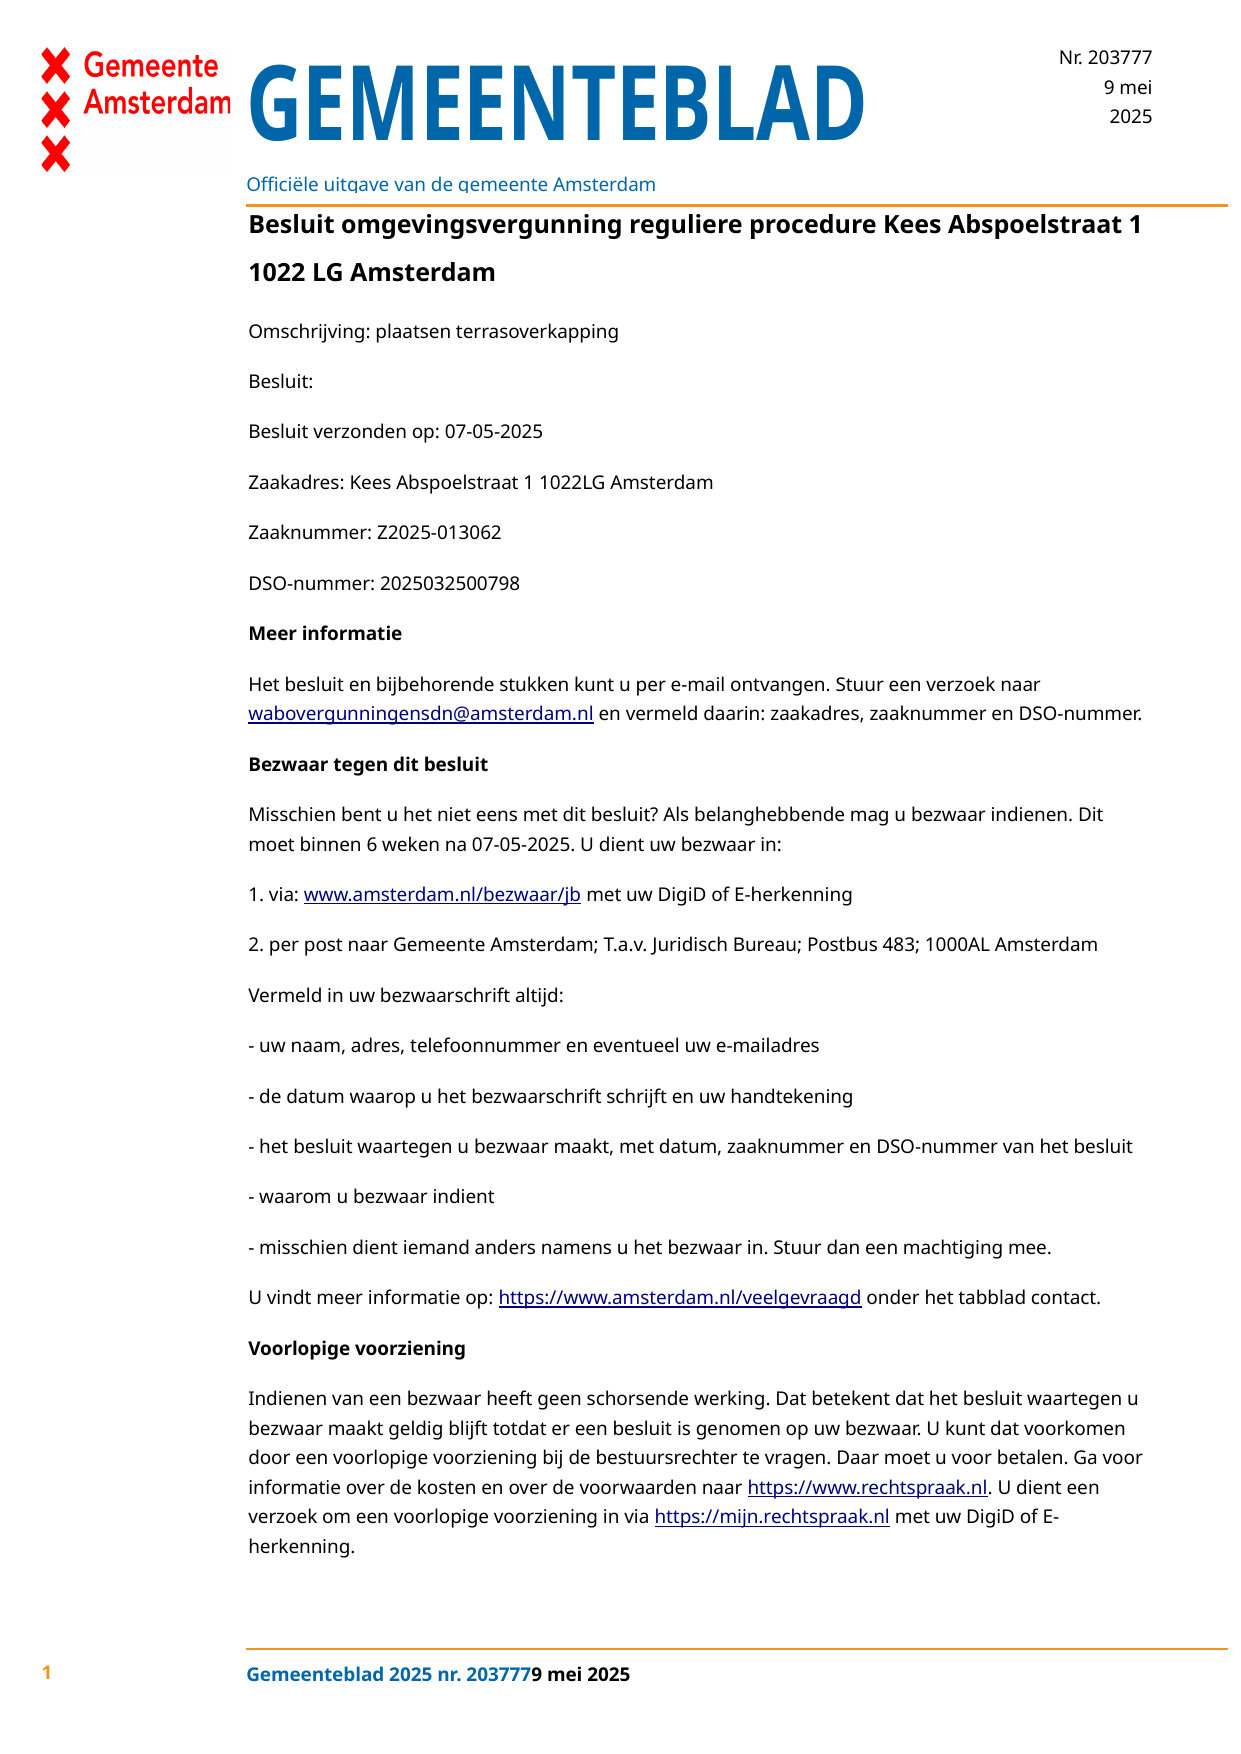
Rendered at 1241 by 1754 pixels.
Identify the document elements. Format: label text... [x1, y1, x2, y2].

text Misschien bent u het niet eens met dit besluit? Als belanghebbende mag u bezwaar indienen. Dit moet binnen 6 weken na 07-05-2025. U dient uw bezwaar in: [248, 801, 1152, 857]
text Vermeld in uw bezwaarschrift altijd: [248, 982, 1152, 1008]
text 2. per post naar Gemeente Amsterdam; T.a.v. Juridisch Bureau; Postbus 483; 1000AL Amsterdam [248, 932, 1152, 957]
text - het besluit waartegen u bezwaar maakt, met datum, zaaknummer en DSO-nummer van het besluit [248, 1133, 1152, 1159]
text Bezwaar tegen dit besluit [248, 751, 1152, 777]
text Besluit omgevingsvergunning reguliere procedure Kees Abspoelstraat 1 1022 LG Amsterdam [248, 207, 1152, 288]
text Besluit: [248, 368, 1152, 394]
text Zaakadres: Kees Abspoelstraat 1 1022LG Amsterdam [248, 469, 1152, 495]
text Indienen van een bezwaar heeft geen schorsende werking. Dat betekent dat het besluit waartegen u bezwaar maakt geldig blijft totdat er een besluit is genomen op uw bezwaar. U kunt dat voorkomen door een voorlopige voorziening bij de bestuursrechter te vragen. Daar moet u voor betalen. Ga voor informatie over de kosten en over de voorwaarden naar https://www.rechtspraak.nl. U dient een verzoek om een voorlopige voorziening in via https://mijn.rechtspraak.nl met uw DigiD of E-herkenning. [248, 1385, 1152, 1559]
text - waarom u bezwaar indient [248, 1184, 1152, 1209]
text - uw naam, adres, telefoonnummer en eventueel uw e-mailadres [248, 1032, 1152, 1058]
text Omschrijving: plaatsen terrasoverkapping [248, 318, 1152, 344]
text Meer informatie [248, 620, 1152, 646]
text Voorlopige voorziening [248, 1335, 1152, 1361]
text Zaaknummer: Z2025-013062 [248, 519, 1152, 545]
picture [41, 47, 231, 172]
text - de datum waarop u het bezwaarschrift schrijft en uw handtekening [248, 1083, 1152, 1109]
text 1. via: www.amsterdam.nl/bezwaar/jb met uw DigiD of E-herkenning [248, 881, 1152, 907]
text - misschien dient iemand anders namens u het bezwaar in. Stuur dan een machtiging mee. [248, 1234, 1152, 1260]
text U vindt meer informatie op: https://www.amsterdam.nl/veelgevraagd onder het tabblad contact. [248, 1284, 1152, 1310]
text Het besluit en bijbehorende stukken kunt u per e-mail ontvangen. Stuur een verzoek naar wabovergunningensdn@amsterdam.nl en vermeld daarin: zaakadres, zaaknummer en DSO-nummer. [248, 671, 1152, 726]
text Besluit verzonden op: 07-05-2025 [248, 419, 1152, 444]
text DSO-nummer: 2025032500798 [248, 570, 1152, 596]
